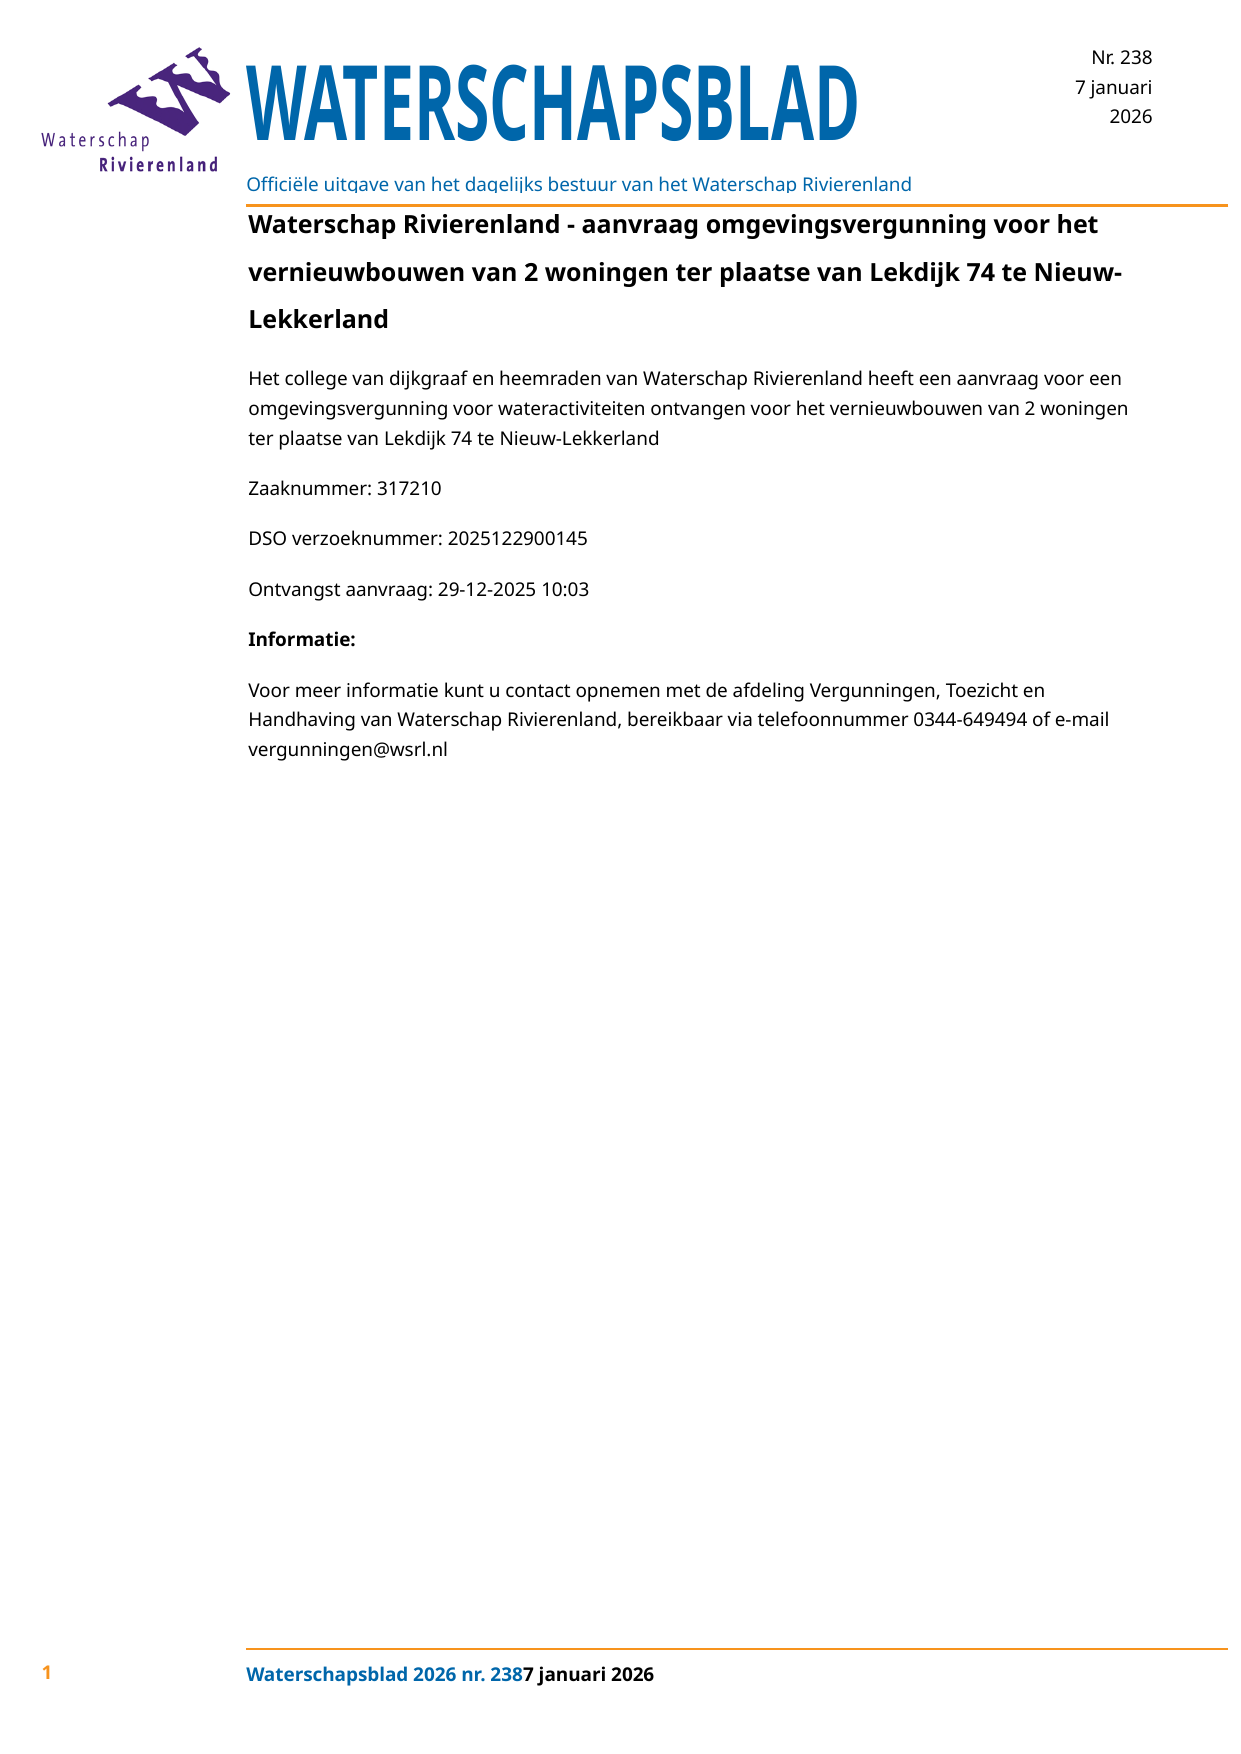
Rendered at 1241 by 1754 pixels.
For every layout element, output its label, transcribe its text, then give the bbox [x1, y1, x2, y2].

text Ontvangst aanvraag: 29-12-2025 10:03 [248, 576, 1152, 602]
text Waterschap Rivierenland - aanvraag omgevingsvergunning voor het vernieuwbouwen van 2 woningen ter plaatse van Lekdijk 74 te Nieuw-Lekkerland [248, 207, 1152, 336]
text Het college van dijkgraaf en heemraden van Waterschap Rivierenland heeft een aanvraag voor een omgevingsvergunning voor wateractiviteiten ontvangen voor het vernieuwbouwen van 2 woningen ter plaatse van Lekdijk 74 te Nieuw-Lekkerland [248, 366, 1152, 450]
text DSO verzoeknummer: 2025122900145 [248, 526, 1152, 551]
text Voor meer informatie kunt u contact opnemen met de afdeling Vergunningen, Toezicht en Handhaving van Waterschap Rivierenland, bereikbaar via telefoonnummer 0344-649494 of e-mail vergunningen@wsrl.nl [248, 677, 1152, 762]
text Zaaknummer: 317210 [248, 475, 1152, 501]
text Informatie: [248, 626, 1152, 652]
picture [41, 47, 231, 172]
